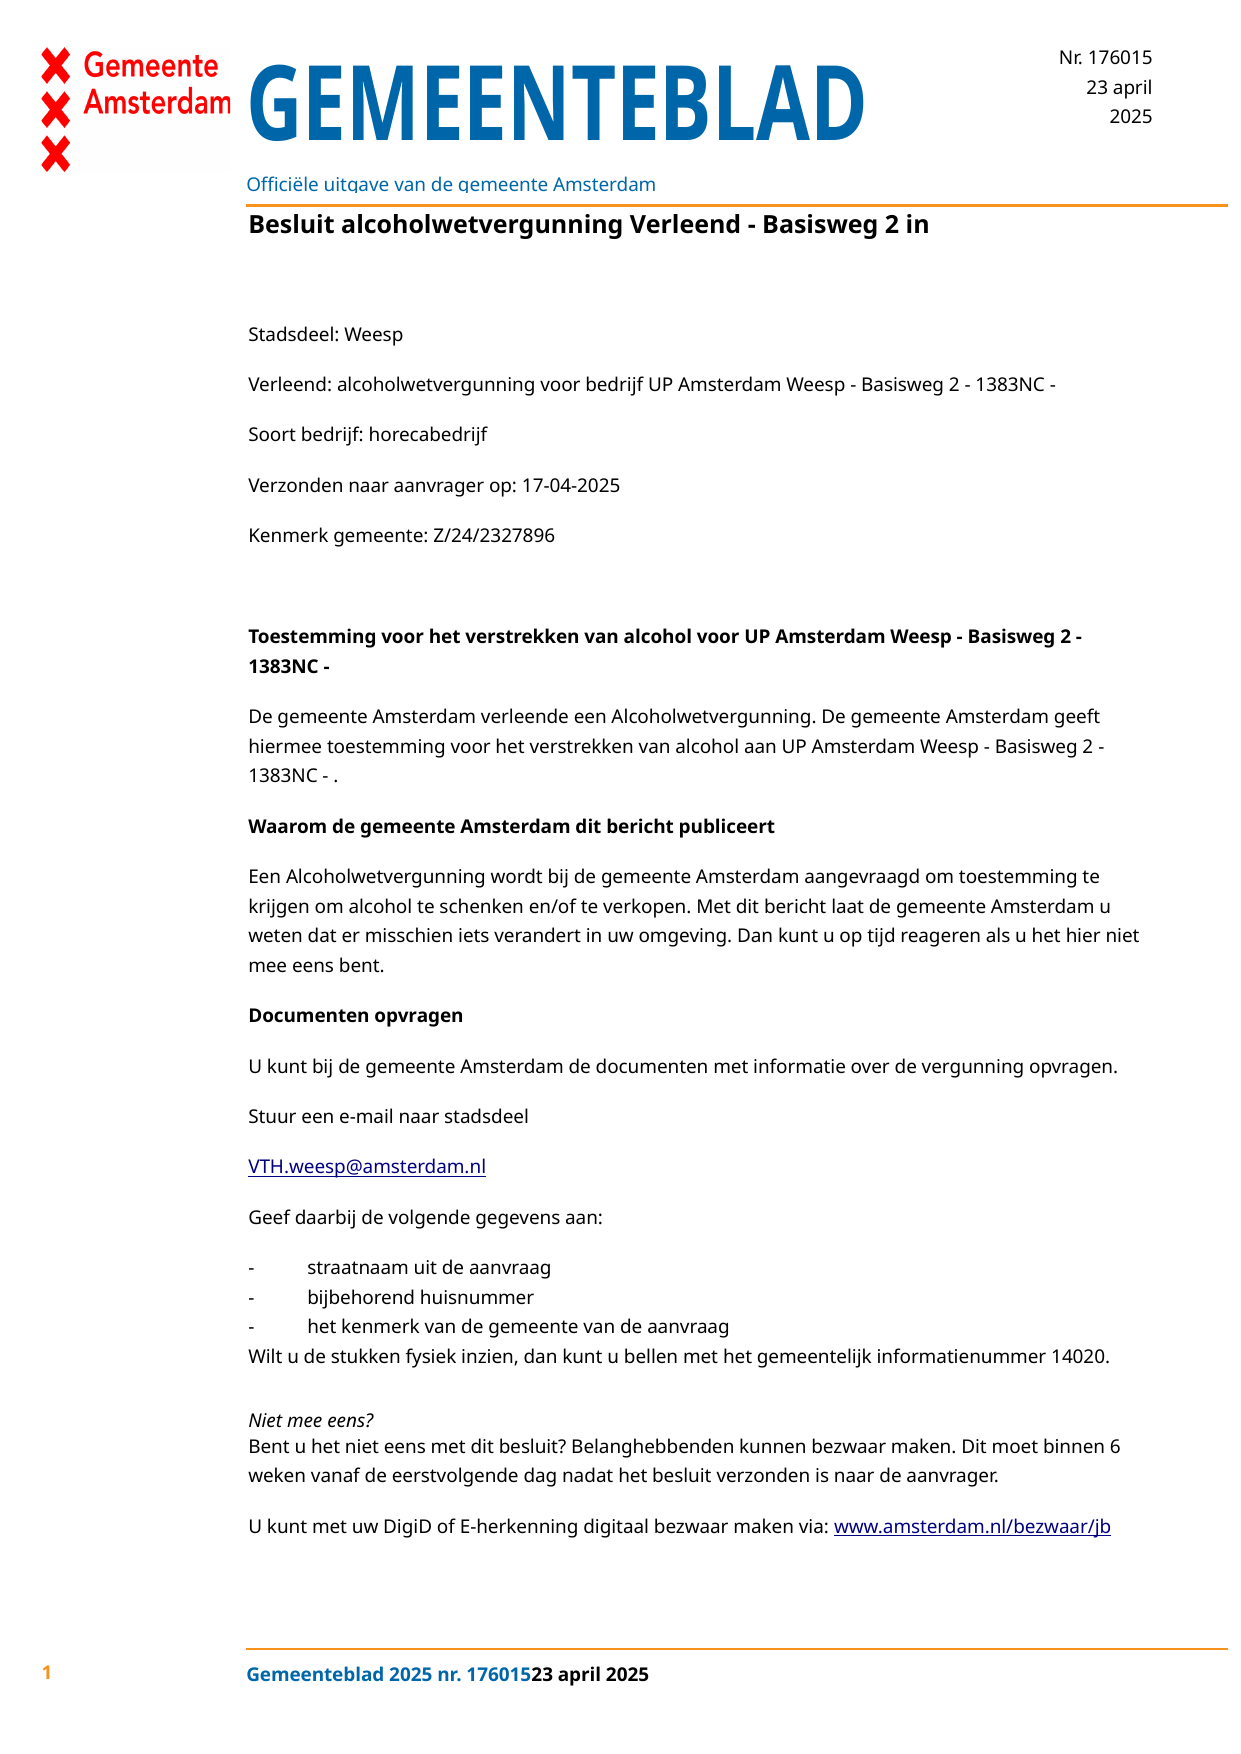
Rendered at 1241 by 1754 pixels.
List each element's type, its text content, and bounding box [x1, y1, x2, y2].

text Niet mee eens? [248, 1407, 1152, 1433]
text U kunt bij de gemeente Amsterdam de documenten met informatie over de vergunning opvragen. [248, 1053, 1152, 1078]
text Wilt u de stukken fysiek inzien, dan kunt u bellen met het gemeentelijk informatienummer 14020. [248, 1343, 1152, 1369]
text Geef daarbij de volgende gegevens aan: [248, 1204, 1152, 1230]
picture [41, 47, 231, 172]
text Een Alcoholwetvergunning wordt bij de gemeente Amsterdam aangevraagd om toestemming te krijgen om alcohol te schenken en/of te verkopen. Met dit bericht laat de gemeente Amsterdam u weten dat er misschien iets verandert in uw omgeving. Dan kunt u op tijd reageren als u het hier niet mee eens bent. [248, 863, 1152, 978]
text De gemeente Amsterdam verleende een Alcoholwetvergunning. De gemeente Amsterdam geeft hiermee toestemming voor het verstrekken van alcohol aan UP Amsterdam Weesp - Basisweg 2 - 1383NC - . [248, 703, 1152, 788]
text Stadsdeel: Weesp [248, 321, 1152, 346]
text Verleend: alcoholwetvergunning voor bedrijf UP Amsterdam Weesp - Basisweg 2 - 1383NC - [248, 371, 1152, 397]
text U kunt met uw DigiD of E-herkenning digitaal bezwaar maken via: www.amsterdam.nl/bezwaar/jb [248, 1513, 1152, 1539]
list het kenmerk van de gemeente van de aanvraag [248, 1314, 1152, 1339]
list bijbehorend huisnummer [248, 1284, 1152, 1310]
text Soort bedrijf: horecabedrijf [248, 422, 1152, 447]
text Bent u het niet eens met dit besluit? Belanghebbenden kunnen bezwaar maken. Dit moet binnen 6 weken vanaf de eerstvolgende dag nadat het besluit verzonden is naar de aanvrager. [248, 1433, 1152, 1488]
text Besluit alcoholwetvergunning Verleend - Basisweg 2 in [248, 207, 1152, 241]
text Toestemming voor het verstrekken van alcohol voor UP Amsterdam Weesp - Basisweg 2 - 1383NC - [248, 623, 1152, 678]
text VTH.weesp@amsterdam.nl [248, 1154, 1152, 1179]
text Waarom de gemeente Amsterdam dit bericht publiceert [248, 813, 1152, 838]
text Verzonden naar aanvrager op: 17-04-2025 [248, 472, 1152, 498]
list straatnaam uit de aanvraag [248, 1254, 1152, 1280]
text Kenmerk gemeente: Z/24/2327896 [248, 522, 1152, 548]
text Stuur een e-mail naar stadsdeel [248, 1103, 1152, 1129]
text Documenten opvragen [248, 1002, 1152, 1028]
